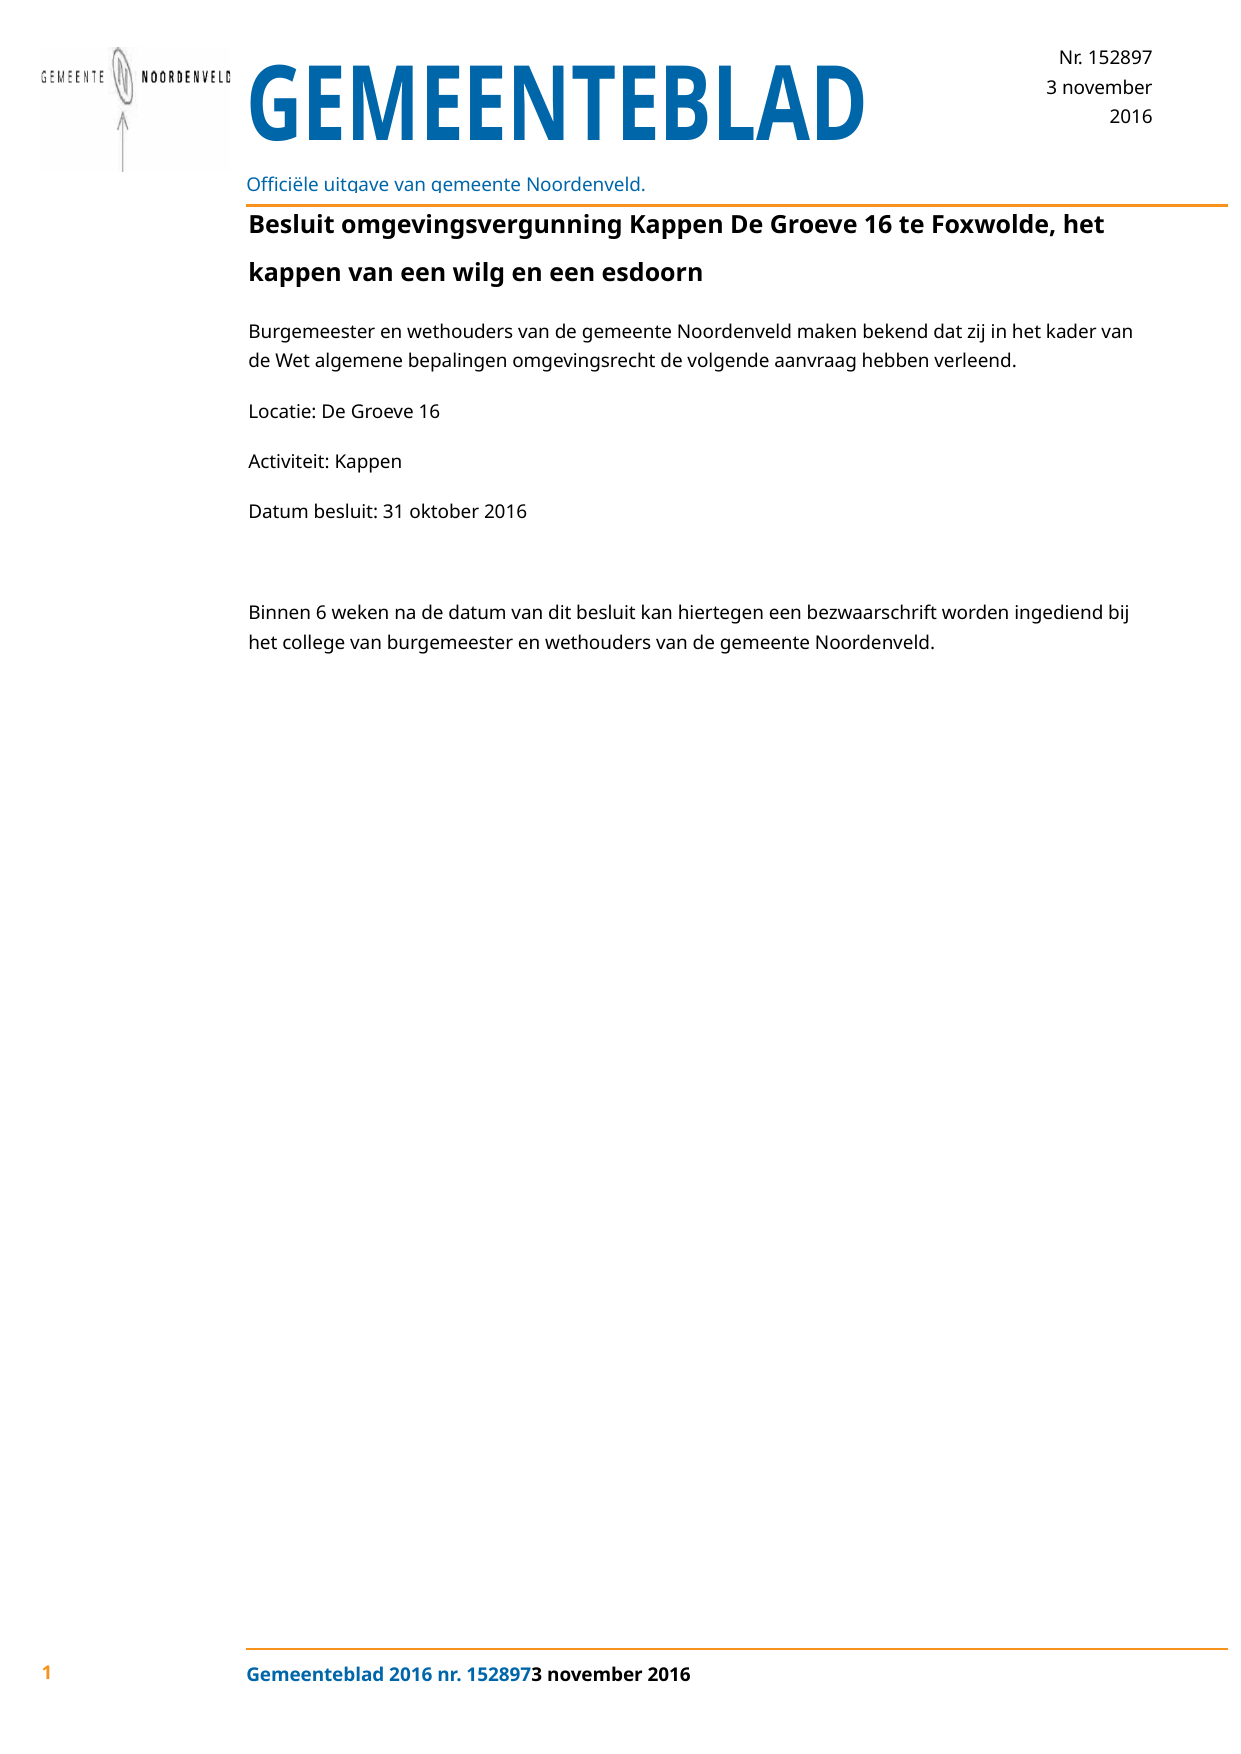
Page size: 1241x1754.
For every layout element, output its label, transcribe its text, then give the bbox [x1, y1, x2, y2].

picture [41, 47, 231, 172]
text Locatie: De Groeve 16 [248, 398, 1152, 424]
text Burgemeester en wethouders van de gemeente Noordenveld maken bekend dat zij in het kader van de Wet algemene bepalingen omgevingsrecht de volgende aanvraag hebben verleend. [248, 318, 1152, 373]
text Besluit omgevingsvergunning Kappen De Groeve 16 te Foxwolde, het kappen van een wilg en een esdoorn [248, 207, 1152, 288]
text Activiteit: Kappen [248, 448, 1152, 474]
text Binnen 6 weken na de datum van dit besluit kan hiertegen een bezwaarschrift worden ingediend bij het college van burgemeester en wethouders van de gemeente Noordenveld. [248, 599, 1152, 655]
text Datum besluit: 31 oktober 2016 [248, 499, 1152, 524]
